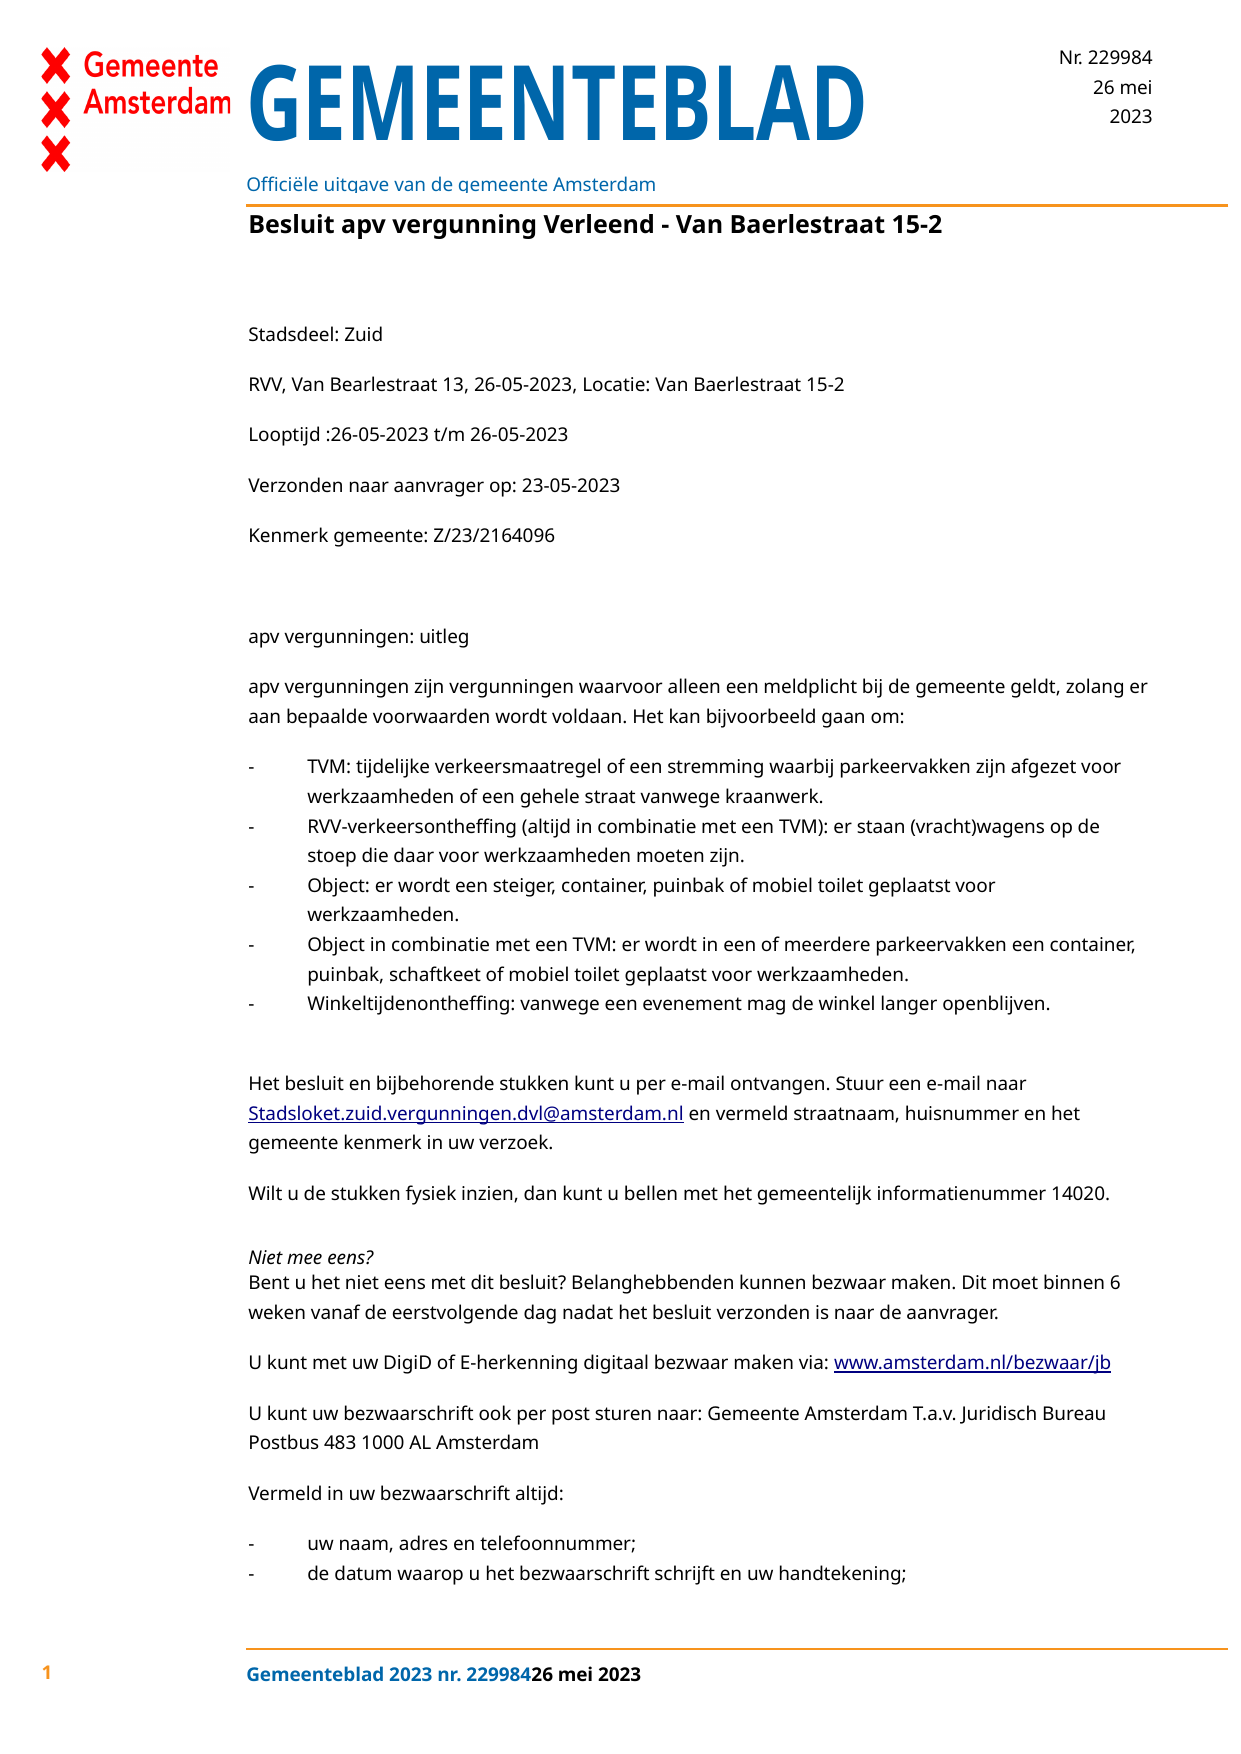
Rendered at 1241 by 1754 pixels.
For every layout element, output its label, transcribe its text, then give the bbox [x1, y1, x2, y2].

list de datum waarop u het bezwaarschrift schrijft en uw handtekening; [248, 1560, 1152, 1586]
text U kunt uw bezwaarschrift ook per post sturen naar: Gemeente Amsterdam T.a.v. Juridisch Bureau Postbus 483 1000 AL Amsterdam [248, 1400, 1152, 1455]
text apv vergunningen zijn vergunningen waarvoor alleen een meldplicht bij de gemeente geldt, zolang er aan bepaalde voorwaarden wordt voldaan. Het kan bijvoorbeeld gaan om: [248, 674, 1152, 729]
text Vermeld in uw bezwaarschrift altijd: [248, 1480, 1152, 1506]
text apv vergunningen: uitleg [248, 623, 1152, 649]
text Niet mee eens? [248, 1244, 1152, 1269]
text Verzonden naar aanvrager op: 23-05-2023 [248, 472, 1152, 498]
list Object in combinatie met een TVM: er wordt in een of meerdere parkeervakken een container, puinbak, schaftkeet of mobiel toilet geplaatst voor werkzaamheden. [248, 931, 1152, 986]
text Looptijd :26-05-2023 t/m 26-05-2023 [248, 422, 1152, 447]
text Wilt u de stukken fysiek inzien, dan kunt u bellen met het gemeentelijk informatienummer 14020. [248, 1180, 1152, 1206]
picture [41, 47, 231, 172]
text Kenmerk gemeente: Z/23/2164096 [248, 522, 1152, 548]
text Besluit apv vergunning Verleend - Van Baerlestraat 15-2 [248, 207, 1152, 241]
list Winkeltijdenontheffing: vanwege een evenement mag de winkel langer openblijven. [248, 990, 1152, 1016]
text RVV, Van Bearlestraat 13, 26-05-2023, Locatie: Van Baerlestraat 15-2 [248, 371, 1152, 397]
list Object: er wordt een steiger, container, puinbak of mobiel toilet geplaatst voor werkzaamheden. [248, 872, 1152, 927]
text Stadsdeel: Zuid [248, 321, 1152, 346]
text Het besluit en bijbehorende stukken kunt u per e-mail ontvangen. Stuur een e-mail naar Stadsloket.zuid.vergunningen.dvl@amsterdam.nl en vermeld straatnaam, huisnummer en het gemeente kenmerk in uw verzoek. [248, 1070, 1152, 1155]
list RVV-verkeersontheffing (altijd in combinatie met een TVM): er staan (vracht)wagens op de stoep die daar voor werkzaamheden moeten zijn. [248, 813, 1152, 868]
text Bent u het niet eens met dit besluit? Belanghebbenden kunnen bezwaar maken. Dit moet binnen 6 weken vanaf de eerstvolgende dag nadat het besluit verzonden is naar de aanvrager. [248, 1269, 1152, 1325]
list TVM: tijdelijke verkeersmaatregel of een stremming waarbij parkeervakken zijn afgezet voor werkzaamheden of een gehele straat vanwege kraanwerk. [248, 754, 1152, 809]
list uw naam, adres en telefoonnummer; [248, 1530, 1152, 1556]
text U kunt met uw DigiD of E-herkenning digitaal bezwaar maken via: www.amsterdam.nl/bezwaar/jb [248, 1349, 1152, 1375]
